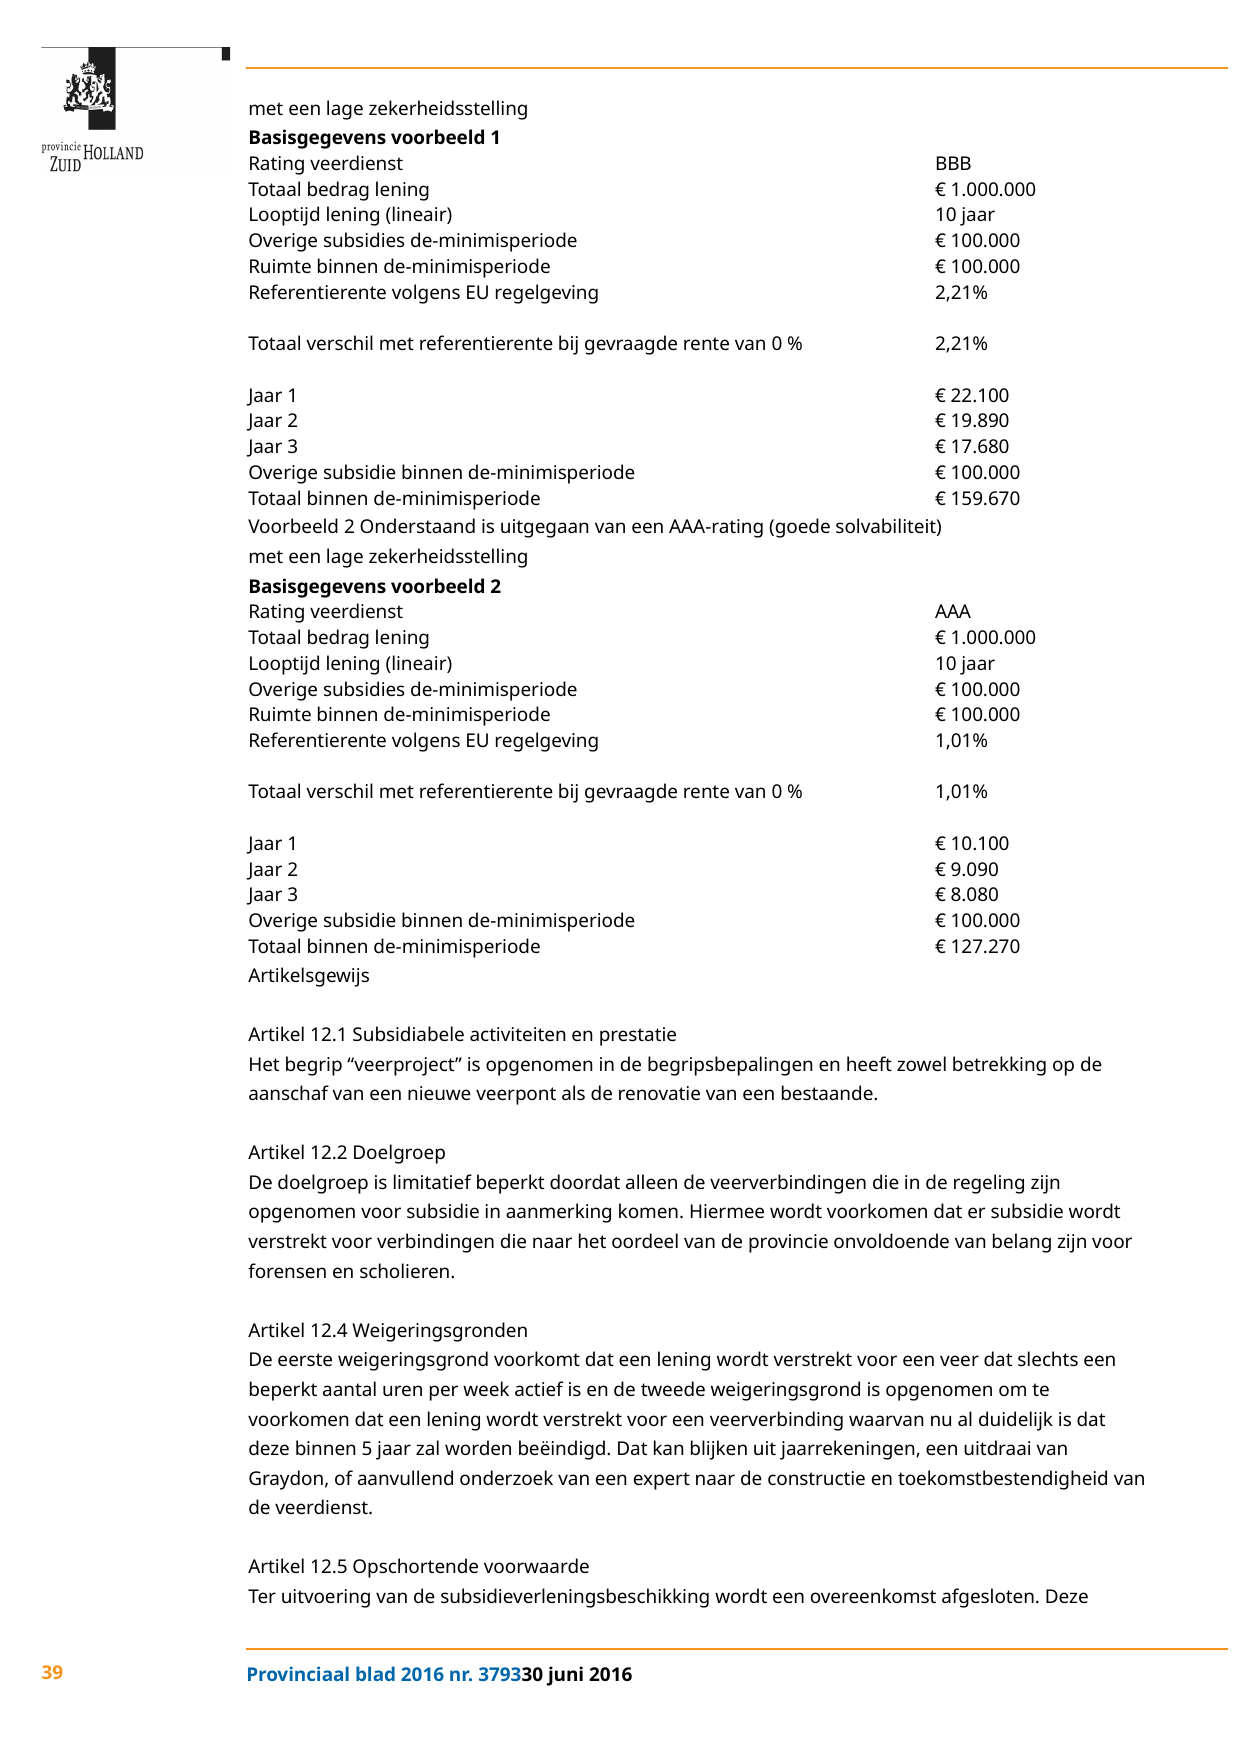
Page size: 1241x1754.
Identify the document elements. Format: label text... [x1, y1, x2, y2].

table_cell Jaar 2 [248, 408, 935, 433]
table_cell [248, 805, 935, 830]
table_cell Overige subsidies de-minimisperiode [248, 228, 935, 253]
table_cell Jaar 3 [248, 433, 935, 459]
table_cell Totaal binnen de-minimisperiode [248, 485, 935, 510]
text De doelgroep is limitatief beperkt doordat alleen de veerverbindingen die in de regeling zijn opgenomen voor subsidie in aanmerking komen. Hiermee wordt voorkomen dat er subsidie wordt verstrekt voor verbindingen die naar het oordeel van de provincie onvoldoende van belang zijn voor forensen en scholieren. [248, 1169, 1152, 1284]
table_cell Totaal binnen de-minimisperiode [248, 933, 935, 959]
table_cell 1,01% [935, 727, 1152, 753]
table_cell Referentierente volgens EU regelgeving [248, 727, 935, 753]
table_cell € 159.670 [935, 485, 1152, 510]
table_cell 10 jaar [935, 650, 1152, 676]
table_cell Overige subsidie binnen de-minimisperiode [248, 459, 935, 485]
text Artikelsgewijs [248, 962, 1152, 988]
table_cell € 19.890 [935, 408, 1152, 433]
table_cell € 100.000 [935, 908, 1152, 933]
table_cell 2,21% [935, 279, 1152, 304]
table_cell [935, 753, 1152, 779]
table_cell Referentierente volgens EU regelgeving [248, 279, 935, 304]
table_cell 10 jaar [935, 202, 1152, 227]
table_cell 1,01% [935, 779, 1152, 804]
picture [41, 47, 231, 172]
text Het begrip “veerproject” is opgenomen in de begripsbepalingen en heeft zowel betrekking op de aanschaf van een nieuwe veerpont als de renovatie van een bestaande. [248, 1051, 1152, 1106]
table_cell Totaal verschil met referentierente bij gevraagde rente van 0 % [248, 779, 935, 804]
table_cell Jaar 1 [248, 382, 935, 407]
table_cell Jaar 2 [248, 856, 935, 882]
table_cell Jaar 3 [248, 882, 935, 907]
table_cell € 10.100 [935, 830, 1152, 856]
table_cell Ruimte binnen de-minimisperiode [248, 253, 935, 279]
table_header [935, 573, 1152, 599]
text met een lage zekerheidsstelling [248, 543, 1152, 569]
table_cell Rating veerdienst [248, 599, 935, 624]
text Artikel 12.5 Opschortende voorwaarde [248, 1554, 1152, 1579]
table_cell € 100.000 [935, 676, 1152, 702]
table_cell Jaar 1 [248, 830, 935, 856]
table_cell Totaal bedrag lening [248, 624, 935, 650]
table_cell € 9.090 [935, 856, 1152, 882]
table_cell Totaal verschil met referentierente bij gevraagde rente van 0 % [248, 330, 935, 356]
table_cell Overige subsidie binnen de-minimisperiode [248, 908, 935, 933]
text De eerste weigeringsgrond voorkomt dat een lening wordt verstrekt voor een veer dat slechts een beperkt aantal uren per week actief is en de tweede weigeringsgrond is opgenomen om te voorkomen dat een lening wordt verstrekt voor een veerverbinding waarvan nu al duidelijk is dat deze binnen 5 jaar zal worden beëindigd. Dat kan blijken uit jaarrekeningen, een uitdraai van Graydon, of aanvullend onderzoek van een expert naar de constructie en toekomstbestendigheid van de veerdienst. [248, 1347, 1152, 1520]
text Ter uitvoering van de subsidieverleningsbeschikking wordt een overeenkomst afgesloten. Deze [248, 1583, 1152, 1609]
table_header Basisgegevens voorbeeld 2 [248, 573, 935, 599]
table_cell Looptijd lening (lineair) [248, 202, 935, 227]
table_cell € 22.100 [935, 382, 1152, 407]
table_cell Looptijd lening (lineair) [248, 650, 935, 676]
table_cell € 1.000.000 [935, 624, 1152, 650]
text met een lage zekerheidsstelling [248, 95, 1152, 121]
table_cell 2,21% [935, 330, 1152, 356]
table_cell Overige subsidies de-minimisperiode [248, 676, 935, 702]
table_cell € 1.000.000 [935, 176, 1152, 202]
table_cell [935, 305, 1152, 330]
table_cell BBB [935, 150, 1152, 176]
text Voorbeeld 2 Onderstaand is uitgegaan van een AAA-rating (goede solvabiliteit) [248, 514, 1152, 539]
text Artikel 12.2 Doelgroep [248, 1139, 1152, 1165]
table_cell [935, 805, 1152, 830]
table_cell € 100.000 [935, 228, 1152, 253]
table_cell [935, 356, 1152, 382]
table_cell AAA [935, 599, 1152, 624]
table_header Basisgegevens voorbeeld 1 [248, 125, 935, 150]
table_cell € 8.080 [935, 882, 1152, 907]
table_cell [248, 753, 935, 779]
table_cell € 100.000 [935, 459, 1152, 485]
table_cell Totaal bedrag lening [248, 176, 935, 202]
table_cell Rating veerdienst [248, 150, 935, 176]
table_cell [248, 305, 935, 330]
table_cell € 17.680 [935, 433, 1152, 459]
table_header [935, 125, 1152, 150]
table_cell € 127.270 [935, 933, 1152, 959]
text Artikel 12.4 Weigeringsgronden [248, 1317, 1152, 1343]
table_cell € 100.000 [935, 702, 1152, 727]
table_cell Ruimte binnen de-minimisperiode [248, 702, 935, 727]
table_cell € 100.000 [935, 253, 1152, 279]
text Artikel 12.1 Subsidiabele activiteiten en prestatie [248, 1021, 1152, 1047]
table_cell [248, 356, 935, 382]
